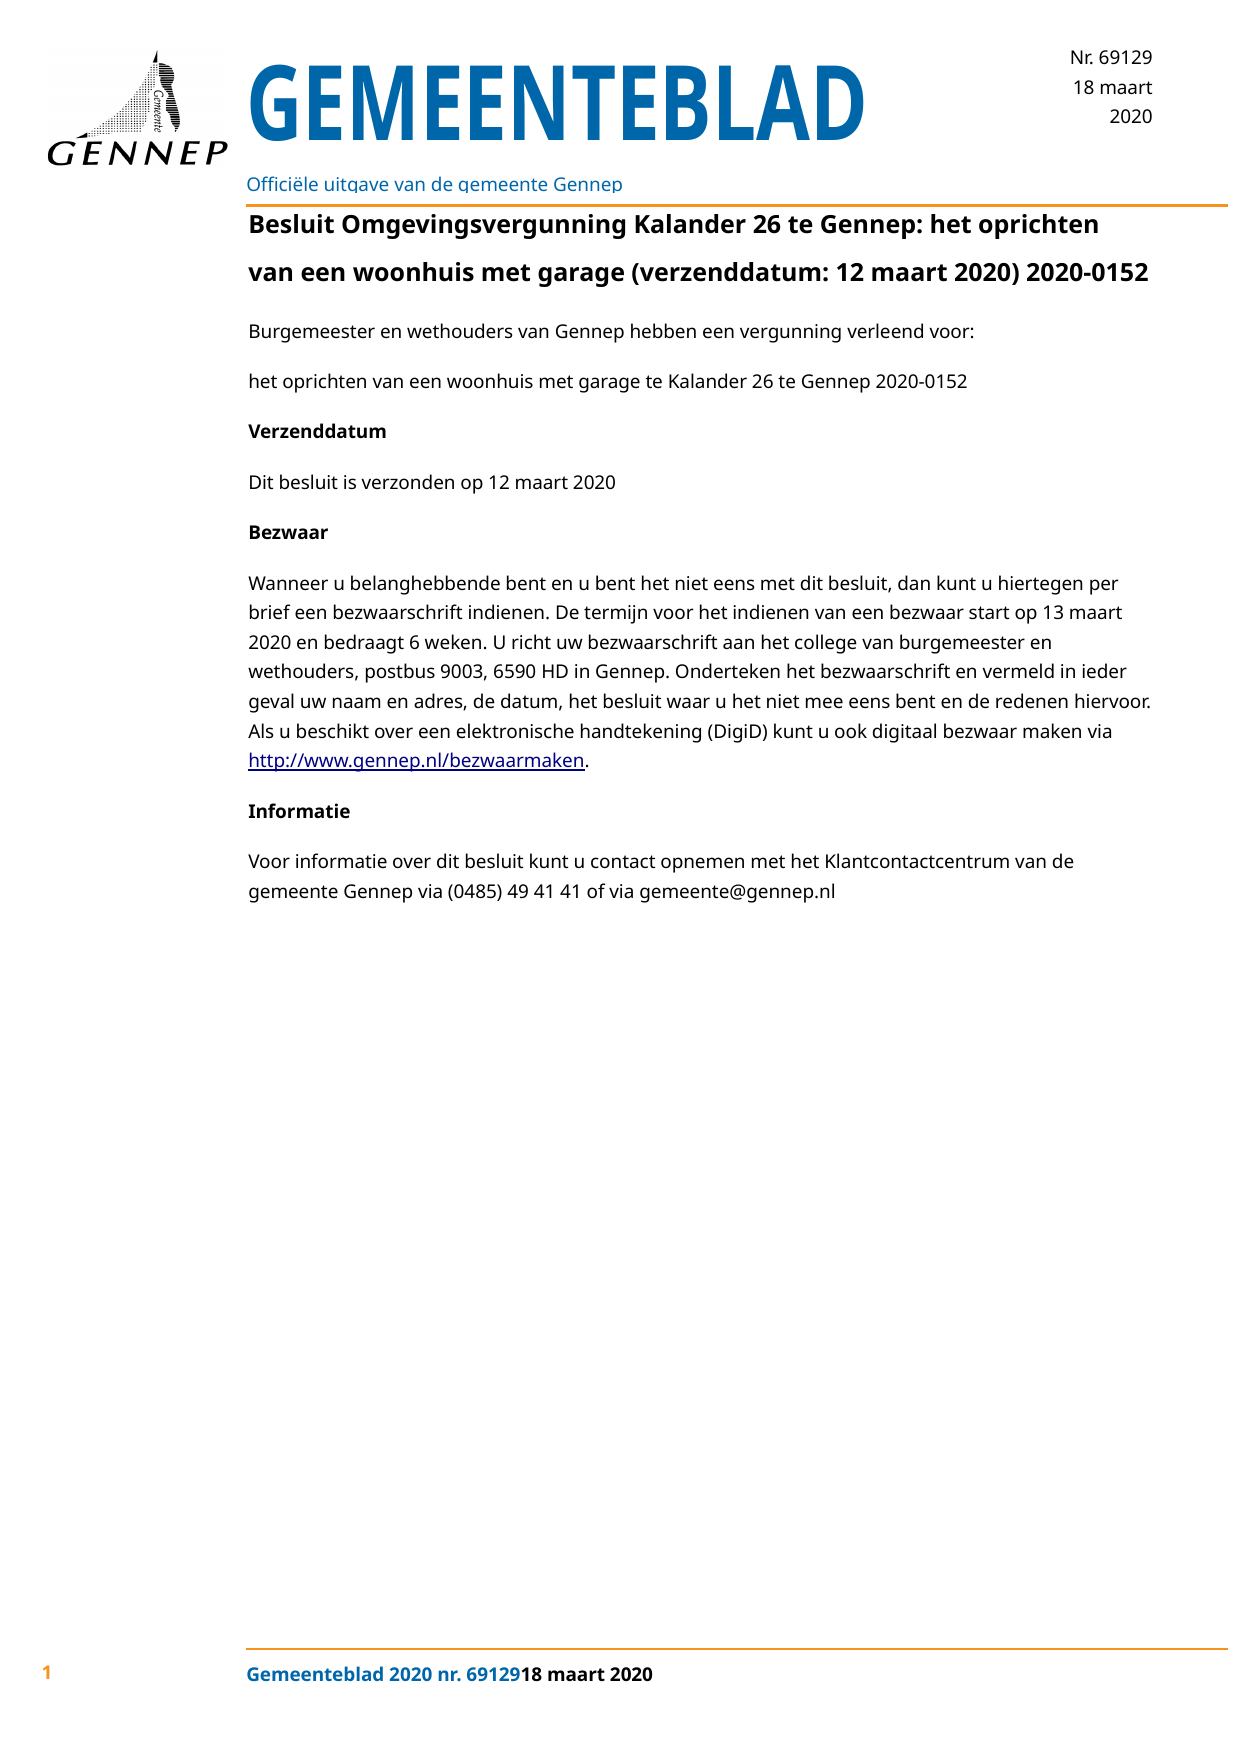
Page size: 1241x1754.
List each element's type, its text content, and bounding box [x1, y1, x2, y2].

text Burgemeester en wethouders van Gennep hebben een vergunning verleend voor: [248, 318, 1152, 344]
text Dit besluit is verzonden op 12 maart 2020 [248, 469, 1152, 495]
picture [41, 47, 231, 172]
text Bezwaar [248, 519, 1152, 545]
text Voor informatie over dit besluit kunt u contact opnemen met het Klantcontactcentrum van de gemeente Gennep via (0485) 49 41 41 of via gemeente@gennep.nl [248, 848, 1152, 904]
text Informatie [248, 798, 1152, 824]
text Verzenddatum [248, 419, 1152, 444]
text Besluit Omgevingsvergunning Kalander 26 te Gennep: het oprichten van een woonhuis met garage (verzenddatum: 12 maart 2020) 2020-0152 [248, 207, 1152, 288]
text het oprichten van een woonhuis met garage te Kalander 26 te Gennep 2020-0152 [248, 368, 1152, 394]
text Wanneer u belanghebbende bent en u bent het niet eens met dit besluit, dan kunt u hiertegen per brief een bezwaarschrift indienen. De termijn voor het indienen van een bezwaar start op 13 maart 2020 en bedraagt 6 weken. U richt uw bezwaarschrift aan het college van burgemeester en wethouders, postbus 9003, 6590 HD in Gennep. Onderteken het bezwaarschrift en vermeld in ieder geval uw naam en adres, de datum, het besluit waar u het niet mee eens bent en de redenen hiervoor. Als u beschikt over een elektronische handtekening (DigiD) kunt u ook digitaal bezwaar maken via http://www.gennep.nl/bezwaarmaken. [248, 570, 1152, 773]
